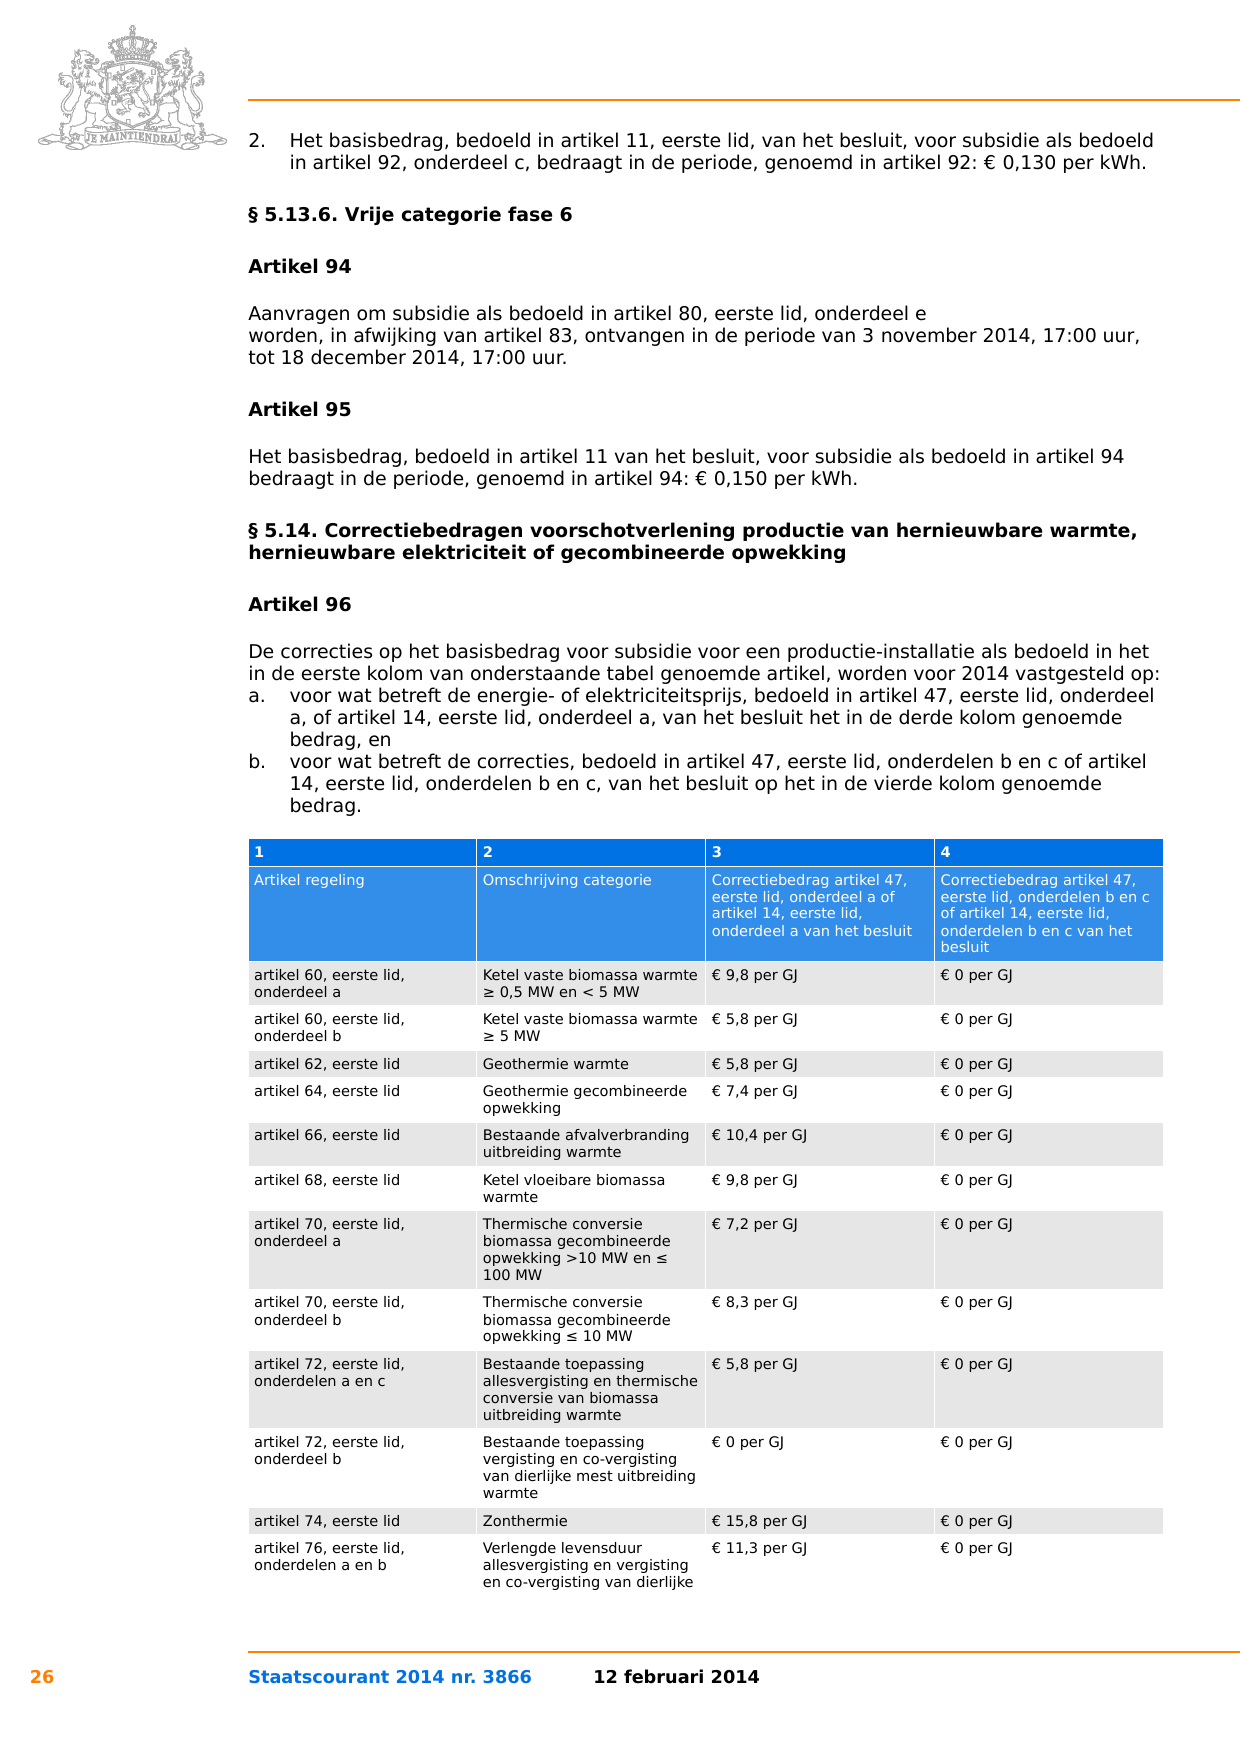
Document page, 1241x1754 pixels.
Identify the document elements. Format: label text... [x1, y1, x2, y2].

table_cell € 0 per GJ [935, 962, 1163, 1005]
subtitle § 5.13.6. Vrije categorie fase 6 [248, 204, 1163, 226]
table_cell Ketel vaste biomassa warmte ≥ 0,5 MW en < 5 MW [477, 962, 705, 1005]
table_cell Bestaande toepassing vergisting en co-vergisting van dierlijke mest uitbreiding warmte [477, 1429, 705, 1507]
table_cell Geothermie gecombineerde opwekking [477, 1078, 705, 1122]
table_cell artikel 72, eerste lid, onderdelen a en c [249, 1351, 476, 1428]
table_cell € 5,8 per GJ [706, 1051, 934, 1077]
table_cell artikel 60, eerste lid, onderdeel a [249, 962, 476, 1005]
table_cell Ketel vaste biomassa warmte ≥ 5 MW [477, 1006, 705, 1050]
text 2. Het basisbedrag, bedoeld in artikel 11, eerste lid, van het besluit, voor subsidie als bedoeld in artikel 92, onderdeel c, bedraagt in de periode, genoemd in artikel 92: € 0,130 per kWh. [248, 130, 1163, 174]
table_cell € 0 per GJ [935, 1078, 1163, 1122]
table_cell artikel 66, eerste lid [249, 1123, 476, 1166]
table_cell Zonthermie [477, 1508, 705, 1534]
table_cell Ketel vloeibare biomassa warmte [477, 1167, 705, 1210]
table_cell € 0 per GJ [935, 1290, 1163, 1350]
table_cell artikel 64, eerste lid [249, 1078, 476, 1122]
table_header 1 [249, 839, 476, 866]
text a. voor wat betreft de energie- of elektriciteitsprijs, bedoeld in artikel 47, eerste lid, onderdeel a, of artikel 14, eerste lid, onderdeel a, van het besluit het in de derde kolom genoemde bedrag, en [248, 684, 1163, 751]
subtitle Artikel 96 [248, 594, 1163, 616]
table_cell Bestaande toepassing allesvergisting en thermische conversie van biomassa uitbreiding warmte [477, 1351, 705, 1428]
table_cell € 8,3 per GJ [706, 1290, 934, 1350]
table_cell Correctiebedrag artikel 47, eerste lid, onderdelen b en c of artikel 14, eerste lid, onderdelen b en c van het besluit [935, 867, 1163, 961]
table_cell Geothermie warmte [477, 1051, 705, 1077]
text Het basisbedrag, bedoeld in artikel 11 van het besluit, voor subsidie als bedoeld in artikel 94 bedraagt in de periode, genoemd in artikel 94: € 0,150 per kWh. [248, 446, 1163, 490]
table_cell Thermische conversie biomassa gecombineerde opwekking ≤ 10 MW [477, 1290, 705, 1350]
table_cell € 7,4 per GJ [706, 1078, 934, 1122]
table_cell € 7,2 per GJ [706, 1211, 934, 1289]
table_cell € 0 per GJ [935, 1123, 1163, 1166]
table_cell artikel 70, eerste lid, onderdeel a [249, 1211, 476, 1289]
table_cell € 15,8 per GJ [706, 1508, 934, 1534]
table_cell Thermische conversie biomassa gecombineerde opwekking >10 MW en ≤ 100 MW [477, 1211, 705, 1289]
table_cell € 5,8 per GJ [706, 1006, 934, 1050]
table_cell artikel 62, eerste lid [249, 1051, 476, 1077]
table_cell artikel 68, eerste lid [249, 1167, 476, 1210]
table_cell € 0 per GJ [935, 1211, 1163, 1289]
table_header 4 [935, 839, 1163, 866]
text worden, in afwijking van artikel 83, ontvangen in de periode van 3 november 2014, 17:00 uur, tot 18 december 2014, 17:00 uur. [248, 325, 1163, 369]
table_cell € 11,3 per GJ [706, 1535, 934, 1595]
table_cell € 0 per GJ [935, 1167, 1163, 1210]
table_cell artikel 60, eerste lid, onderdeel b [249, 1006, 476, 1050]
text Aanvragen om subsidie als bedoeld in artikel 80, eerste lid, onderdeel e [248, 303, 1163, 325]
table_cell € 0 per GJ [935, 1006, 1163, 1050]
table_cell artikel 74, eerste lid [249, 1508, 476, 1534]
table_header 2 [477, 839, 705, 866]
table_cell Artikel regeling [249, 867, 476, 961]
subtitle Artikel 95 [248, 399, 1163, 421]
table_cell € 10,4 per GJ [706, 1123, 934, 1166]
table_cell € 0 per GJ [935, 1351, 1163, 1428]
table_cell artikel 76, eerste lid, onderdelen a en b [249, 1535, 476, 1595]
table_cell € 9,8 per GJ [706, 962, 934, 1005]
table_cell Omschrijving categorie [477, 867, 705, 961]
table_cell € 0 per GJ [935, 1535, 1163, 1595]
subtitle Artikel 94 [248, 256, 1163, 278]
table_cell € 0 per GJ [935, 1051, 1163, 1077]
table_header 3 [706, 839, 934, 866]
table_cell € 0 per GJ [935, 1508, 1163, 1534]
text b. voor wat betreft de correcties, bedoeld in artikel 47, eerste lid, onderdelen b en c of artikel 14, eerste lid, onderdelen b en c, van het besluit op het in de vierde kolom genoemde bedrag. [248, 751, 1163, 816]
table_cell artikel 70, eerste lid, onderdeel b [249, 1290, 476, 1350]
table_cell € 0 per GJ [706, 1429, 934, 1507]
table_cell € 9,8 per GJ [706, 1167, 934, 1210]
table_cell Verlengde levensduur allesvergisting en vergisting en co-vergisting van dierlijke [477, 1535, 705, 1595]
table_cell Bestaande afvalverbranding uitbreiding warmte [477, 1123, 705, 1166]
table_cell € 5,8 per GJ [706, 1351, 934, 1428]
subtitle § 5.14. Correctiebedragen voorschotverlening productie van hernieuwbare warmte, hernieuwbare elektriciteit of gecombineerde opwekking [248, 520, 1163, 564]
table_cell € 0 per GJ [935, 1429, 1163, 1507]
picture [38, 25, 227, 150]
table_cell Correctiebedrag artikel 47, eerste lid, onderdeel a of artikel 14, eerste lid, onderdeel a van het besluit [706, 867, 934, 961]
table_cell artikel 72, eerste lid, onderdeel b [249, 1429, 476, 1507]
text De correcties op het basisbedrag voor subsidie voor een productie-installatie als bedoeld in het in de eerste kolom van onderstaande tabel genoemde artikel, worden voor 2014 vastgesteld op: [248, 641, 1163, 684]
